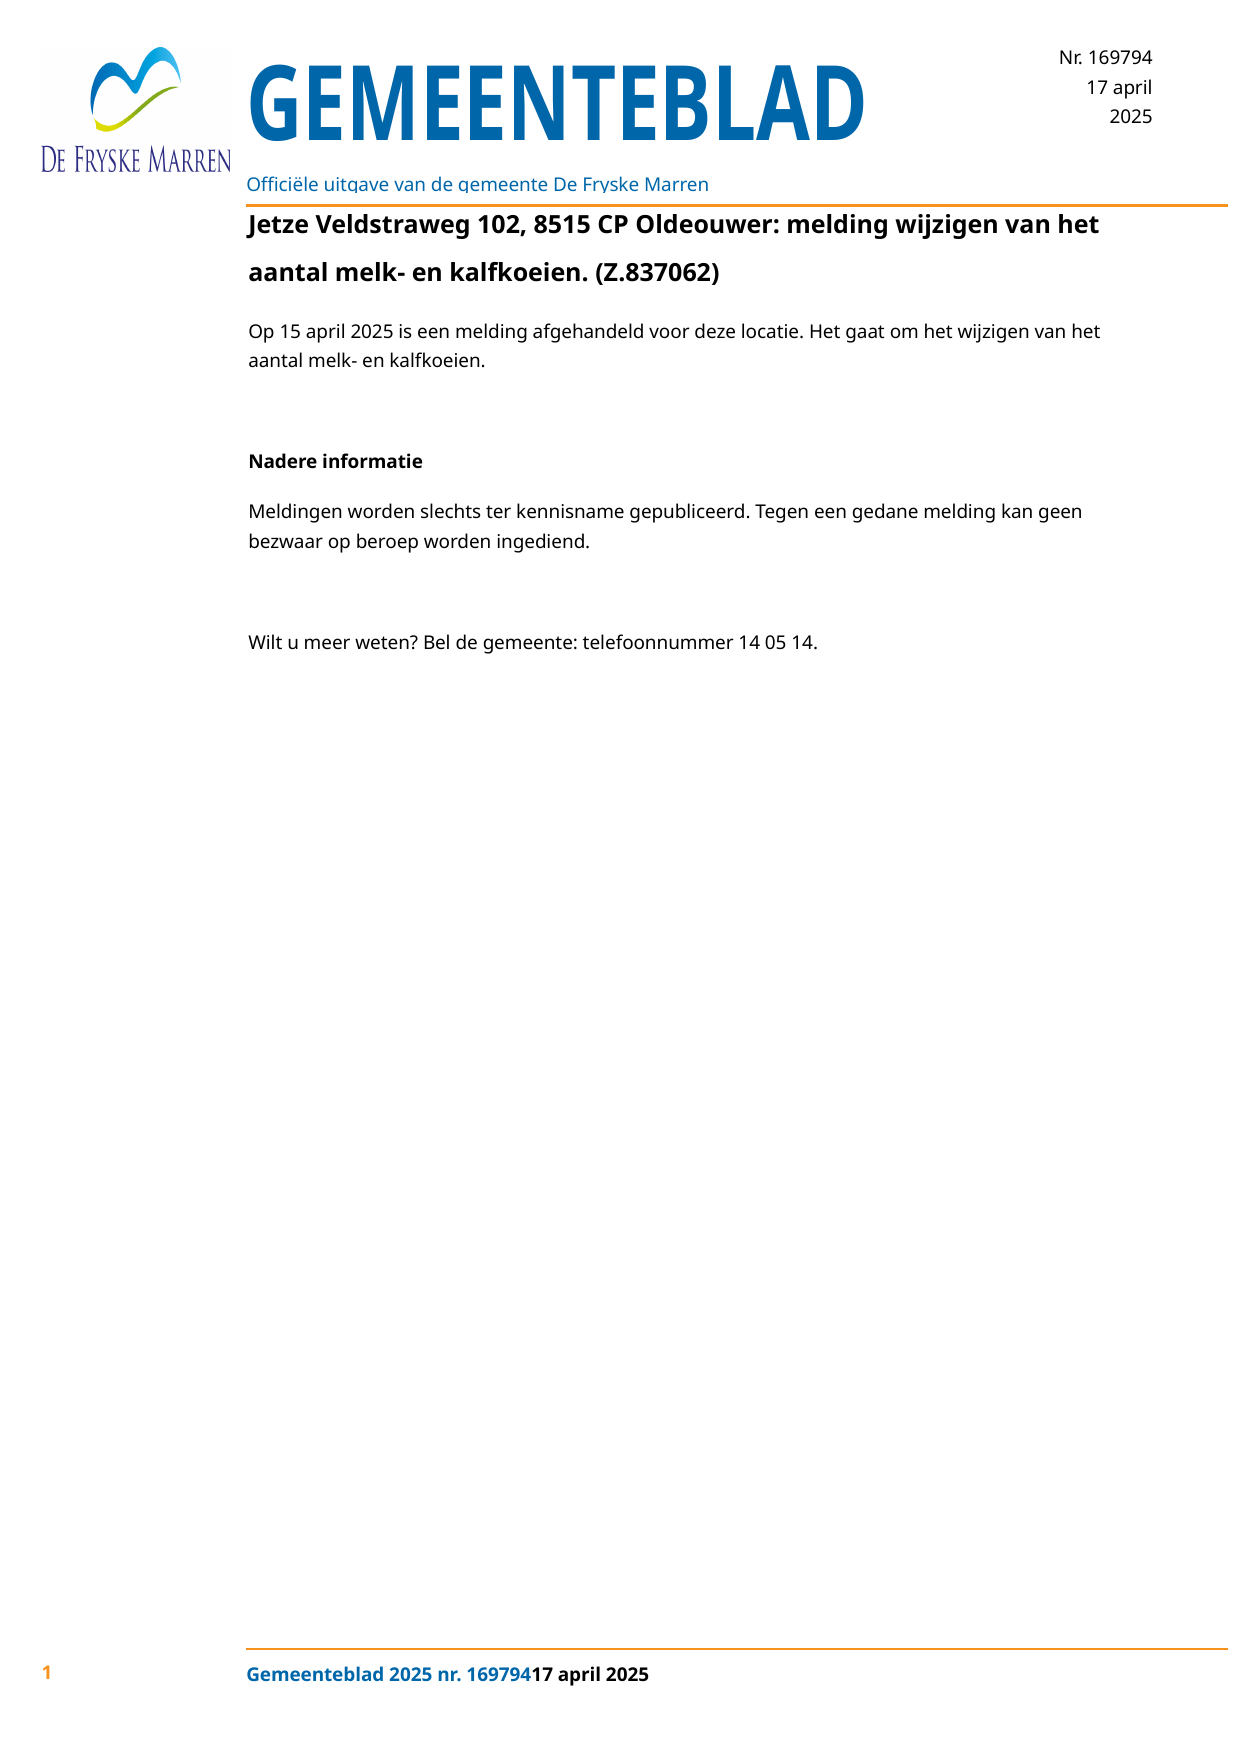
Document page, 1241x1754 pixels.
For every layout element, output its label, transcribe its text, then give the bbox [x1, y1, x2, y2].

text Nadere informatie [248, 448, 1152, 474]
text Jetze Veldstraweg 102, 8515 CP Oldeouwer: melding wijzigen van het aantal melk- en kalfkoeien. (Z.837062) [248, 207, 1152, 288]
picture [41, 47, 231, 172]
text Meldingen worden slechts ter kennisname gepubliceerd. Tegen een gedane melding kan geen bezwaar op beroep worden ingediend. [248, 499, 1152, 554]
text Op 15 april 2025 is een melding afgehandeld voor deze locatie. Het gaat om het wijzigen van het aantal melk- en kalfkoeien. [248, 318, 1152, 373]
text Wilt u meer weten? Bel de gemeente: telefoonnummer 14 05 14. [248, 629, 1152, 655]
